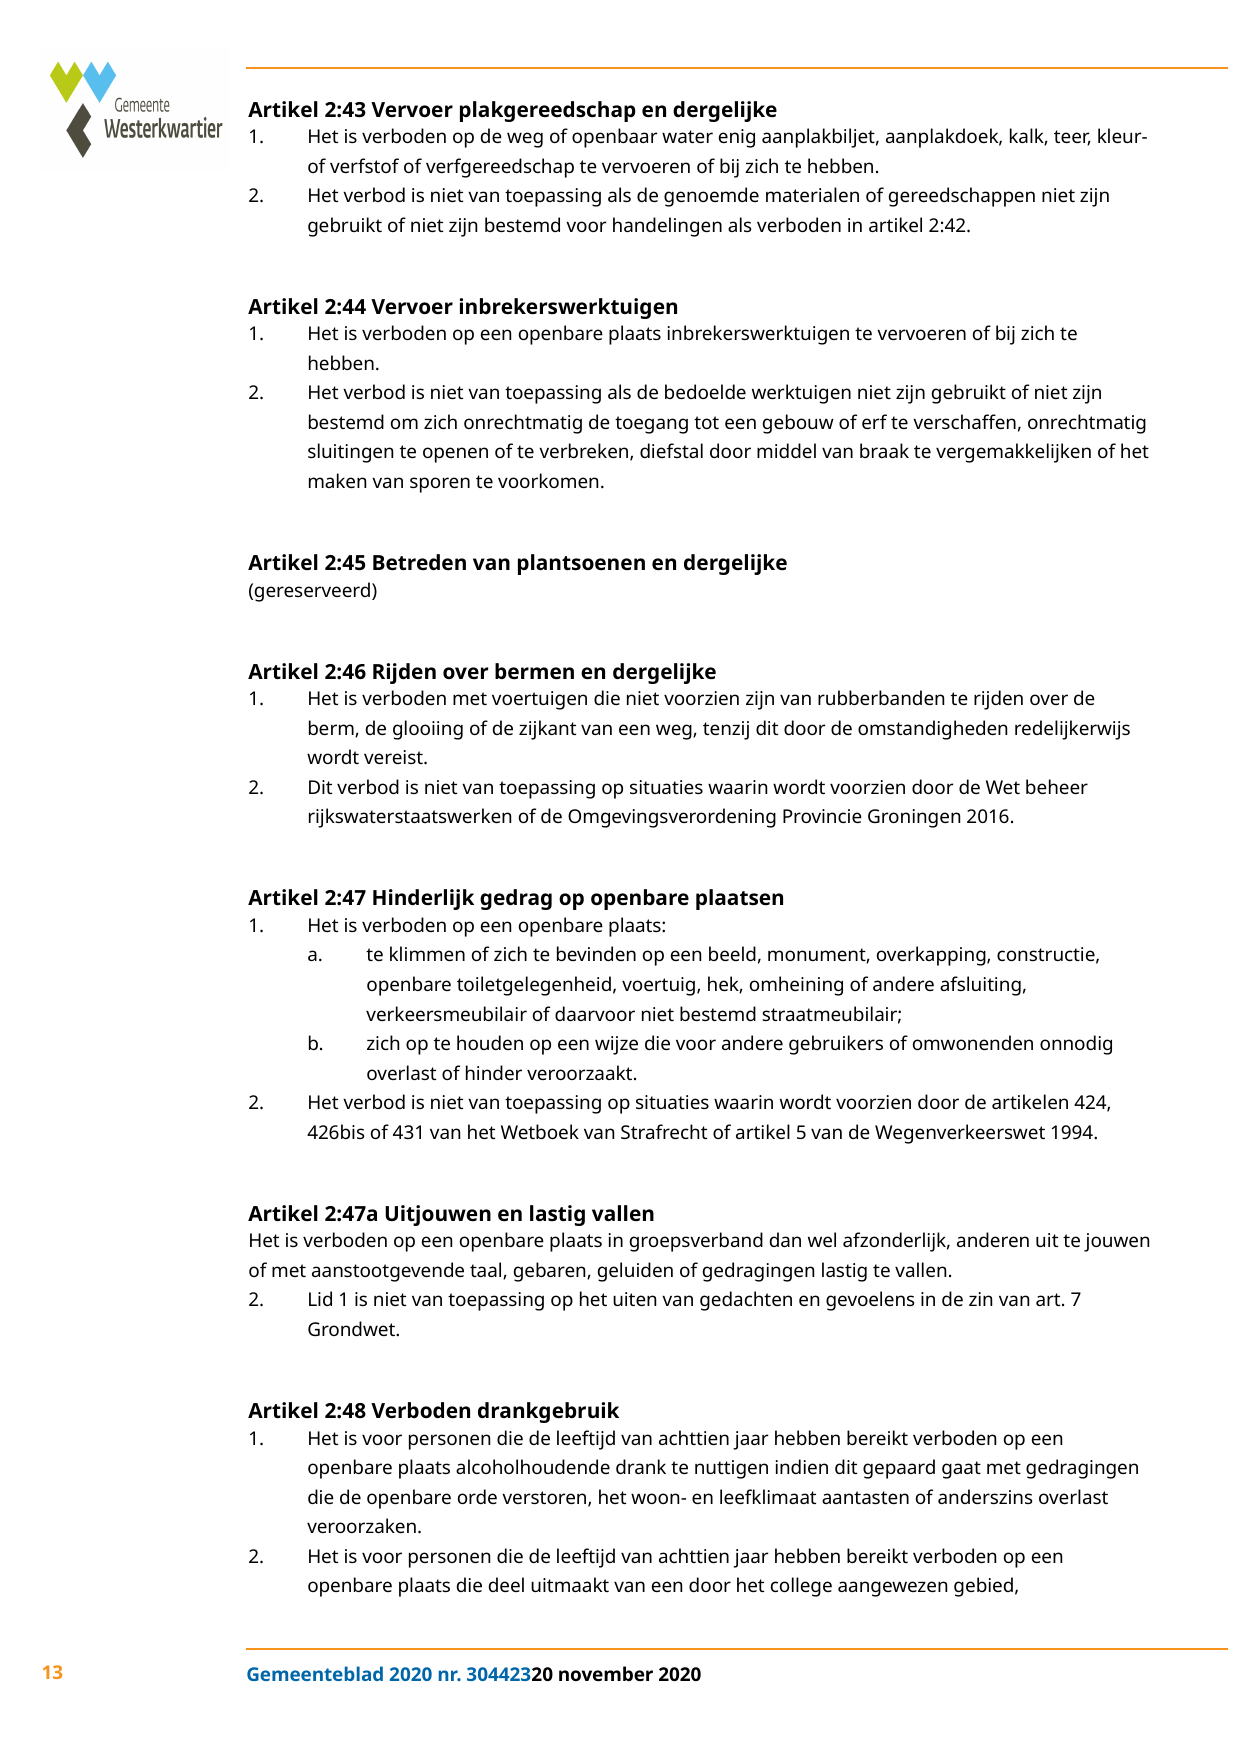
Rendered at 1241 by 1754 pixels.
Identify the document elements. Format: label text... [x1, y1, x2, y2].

list zich op te houden op een wijze die voor andere gebruikers of omwonenden onnodig overlast of hinder veroorzaakt. [307, 1030, 1152, 1086]
text Artikel 2:43 Vervoer plakgereedschap en dergelijke [248, 95, 1152, 123]
list Het verbod is niet van toepassing op situaties waarin wordt voorzien door de artikelen 424, 426bis of 431 van het Wetboek van Strafrecht of artikel 5 van de Wegenverkeerswet 1994. [248, 1089, 1152, 1145]
list Het is verboden op de weg of openbaar water enig aanplakbiljet, aanplakdoek, kalk, teer, kleur- of verfstof of verfgereedschap te vervoeren of bij zich te hebben. [248, 123, 1152, 178]
list Het is voor personen die de leeftijd van achttien jaar hebben bereikt verboden op een openbare plaats die deel uitmaakt van een door het college aangewezen gebied, [248, 1543, 1152, 1598]
list Het is verboden met voertuigen die niet voorzien zijn van rubberbanden te rijden over de berm, de glooiing of de zijkant van een weg, tenzij dit door de omstandigheden redelijkerwijs wordt vereist. [248, 685, 1152, 770]
list te klimmen of zich te bevinden op een beeld, monument, overkapping, constructie, openbare toiletgelegenheid, voertuig, hek, omheining of andere afsluiting, verkeersmeubilair of daarvoor niet bestemd straatmeubilair; [307, 942, 1152, 1026]
text Artikel 2:44 Vervoer inbrekerswerktuigen [248, 292, 1152, 320]
list Lid 1 is niet van toepassing op het uiten van gedachten en gevoelens in de zin van art. 7 Grondwet. [248, 1287, 1152, 1342]
list Het verbod is niet van toepassing als de bedoelde werktuigen niet zijn gebruikt of niet zijn bestemd om zich onrechtmatig de toegang tot een gebouw of erf te verschaffen, onrechtmatig sluitingen te openen of te verbreken, diefstal door middel van braak te vergemakkelijken of het maken van sporen te voorkomen. [248, 379, 1152, 494]
list Het verbod is niet van toepassing als de genoemde materialen of gereedschappen niet zijn gebruikt of niet zijn bestemd voor handelingen als verboden in artikel 2:42. [248, 182, 1152, 238]
picture [41, 47, 231, 172]
list Het is verboden op een openbare plaats: [248, 912, 1152, 938]
text Artikel 2:45 Betreden van plantsoenen en dergelijke [248, 548, 1152, 577]
list Dit verbod is niet van toepassing op situaties waarin wordt voorzien door de Wet beheer rijkswaterstaatswerken of de Omgevingsverordening Provincie Groningen 2016. [248, 774, 1152, 829]
list Het is verboden op een openbare plaats inbrekerswerktuigen te vervoeren of bij zich te hebben. [248, 320, 1152, 376]
text Het is verboden op een openbare plaats in groepsverband dan wel afzonderlijk, anderen uit te jouwen of met aanstootgevende taal, gebaren, geluiden of gedragingen lastig te vallen. [248, 1227, 1152, 1283]
text Artikel 2:46 Rijden over bermen en dergelijke [248, 657, 1152, 685]
text Artikel 2:47a Uitjouwen en lastig vallen [248, 1199, 1152, 1227]
text Artikel 2:48 Verboden drankgebruik [248, 1396, 1152, 1425]
text Artikel 2:47 Hinderlijk gedrag op openbare plaatsen [248, 883, 1152, 912]
text (gereserveerd) [248, 577, 1152, 602]
list Het is voor personen die de leeftijd van achttien jaar hebben bereikt verboden op een openbare plaats alcoholhoudende drank te nuttigen indien dit gepaard gaat met gedragingen die de openbare orde verstoren, het woon- en leefklimaat aantasten of anderszins overlast veroorzaken. [248, 1425, 1152, 1539]
